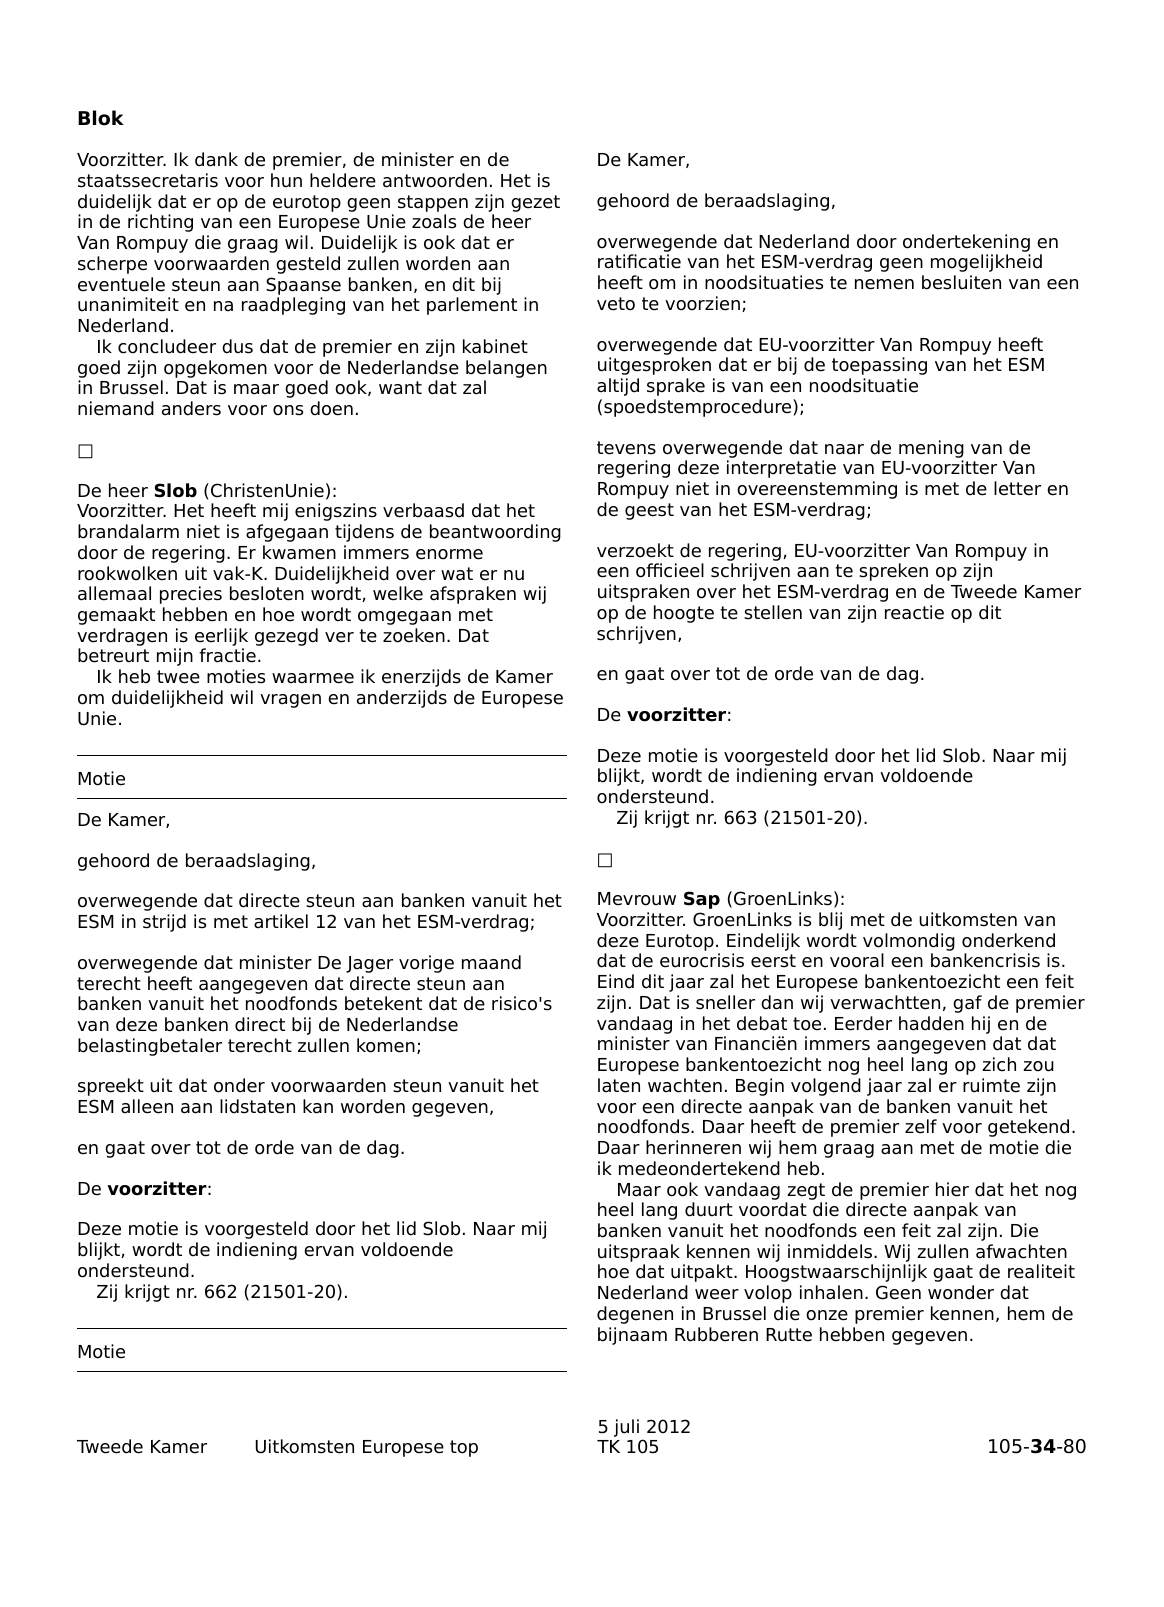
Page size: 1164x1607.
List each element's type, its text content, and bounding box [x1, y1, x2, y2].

text overwegende dat minister De Jager vorige maand terecht heeft aangegeven dat directe steun aan banken vanuit het noodfonds betekent dat de risico's van deze banken direct bij de Nederlandse belastingbetaler terecht zullen komen; [77, 953, 567, 1056]
text Deze motie is voorgesteld door het lid Slob. Naar mij blijkt, wordt de indiening ervan voldoende ondersteund. [596, 746, 1087, 808]
text De voorzitter: [596, 705, 1087, 726]
text Motie [77, 1342, 567, 1363]
text Zij krijgt nr. 662 (21501-20). [77, 1281, 567, 1302]
text Mevrouw Sap (GroenLinks): [596, 889, 1087, 910]
text □ [596, 848, 1087, 869]
text gehoord de beraadslaging, [77, 851, 567, 871]
text Voorzitter. Het heeft mij enigszins verbaasd dat het brandalarm niet is afgegaan tijdens de beantwoording door de regering. Er kwamen immers enorme rookwolken uit vak-K. Duidelijkheid over wat er nu allemaal precies besloten wordt, welke afspraken wij gemaakt hebben en hoe wordt omgegaan met verdragen is eerlijk gezegd ver te zoeken. Dat betreurt mijn fractie. [77, 501, 567, 667]
text Ik concludeer dus dat de premier en zijn kabinet goed zijn opgekomen voor de Nederlandse belangen in Brussel. Dat is maar goed ook, want dat zal niemand anders voor ons doen. [77, 337, 567, 420]
text De Kamer, [77, 810, 567, 831]
text De heer Slob (ChristenUnie): [77, 480, 567, 501]
text □ [77, 440, 567, 460]
text Maar ook vandaag zegt de premier hier dat het nog heel lang duurt voordat die directe aanpak van banken vanuit het noodfonds een feit zal zijn. Die uitspraak kennen wij inmiddels. Wij zullen afwachten hoe dat uitpakt. Hoogstwaarschijnlijk gaat de realiteit Nederland weer volop inhalen. Geen wonder dat degenen in Brussel die onze premier kennen, hem de bijnaam Rubberen Rutte hebben gegeven. [596, 1179, 1087, 1345]
text en gaat over tot de orde van de dag. [77, 1138, 567, 1158]
text overwegende dat directe steun aan banken vanuit het ESM in strijd is met artikel 12 van het ESM-verdrag; [77, 891, 567, 933]
text Voorzitter. Ik dank de premier, de minister en de staatssecretaris voor hun heldere antwoorden. Het is duidelijk dat er op de eurotop geen stappen zijn gezet in de richting van een Europese Unie zoals de heer Van Rompuy die graag wil. Duidelijk is ook dat er scherpe voorwaarden gesteld zullen worden aan eventuele steun aan Spaanse banken, en dit bij unanimiteit en na raadpleging van het parlement in Nederland. [77, 150, 567, 337]
text Deze motie is voorgesteld door het lid Slob. Naar mij blijkt, wordt de indiening ervan voldoende ondersteund. [77, 1219, 567, 1281]
text De voorzitter: [77, 1178, 567, 1199]
text tevens overwegende dat naar de mening van de regering deze interpretatie van EU-voorzitter Van Rompuy niet in overeenstemming is met de letter en de geest van het ESM-verdrag; [596, 437, 1087, 520]
text gehoord de beraadslaging, [596, 191, 1087, 212]
text overwegende dat EU-voorzitter Van Rompuy heeft uitgesproken dat er bij de toepassing van het ESM altijd sprake is van een noodsituatie (spoedstemprocedure); [596, 334, 1087, 417]
text en gaat over tot de orde van de dag. [596, 664, 1087, 685]
text Ik heb twee moties waarmee ik enerzijds de Kamer om duidelijkheid wil vragen en anderzijds de Europese Unie. [77, 667, 567, 729]
text overwegende dat Nederland door ondertekening en ratificatie van het ESM-verdrag geen mogelijkheid heeft om in noodsituaties te nemen besluiten van een veto te voorzien; [596, 232, 1087, 314]
text De Kamer, [596, 150, 1087, 171]
text Zij krijgt nr. 663 (21501-20). [596, 808, 1087, 828]
text Motie [77, 769, 567, 790]
text verzoekt de regering, EU-voorzitter Van Rompuy in een officieel schrijven aan te spreken op zijn uitspraken over het ESM-verdrag en de Tweede Kamer op de hoogte te stellen van zijn reactie op dit schrijven, [596, 540, 1087, 644]
text Voorzitter. GroenLinks is blij met de uitkomsten van deze Eurotop. Eindelijk wordt volmondig onderkend dat de eurocrisis eerst en vooral een bankencrisis is. Eind dit jaar zal het Europese bankentoezicht een feit zijn. Dat is sneller dan wij verwachtten, gaf de premier vandaag in het debat toe. Eerder hadden hij en de minister van Financiën immers aangegeven dat dat Europese bankentoezicht nog heel lang op zich zou laten wachten. Begin volgend jaar zal er ruimte zijn voor een directe aanpak van de banken vanuit het noodfonds. Daar heeft de premier zelf voor getekend. Daar herinneren wij hem graag aan met de motie die ik medeondertekend heb. [596, 910, 1087, 1179]
text spreekt uit dat onder voorwaarden steun vanuit het ESM alleen aan lidstaten kan worden gegeven, [77, 1076, 567, 1118]
